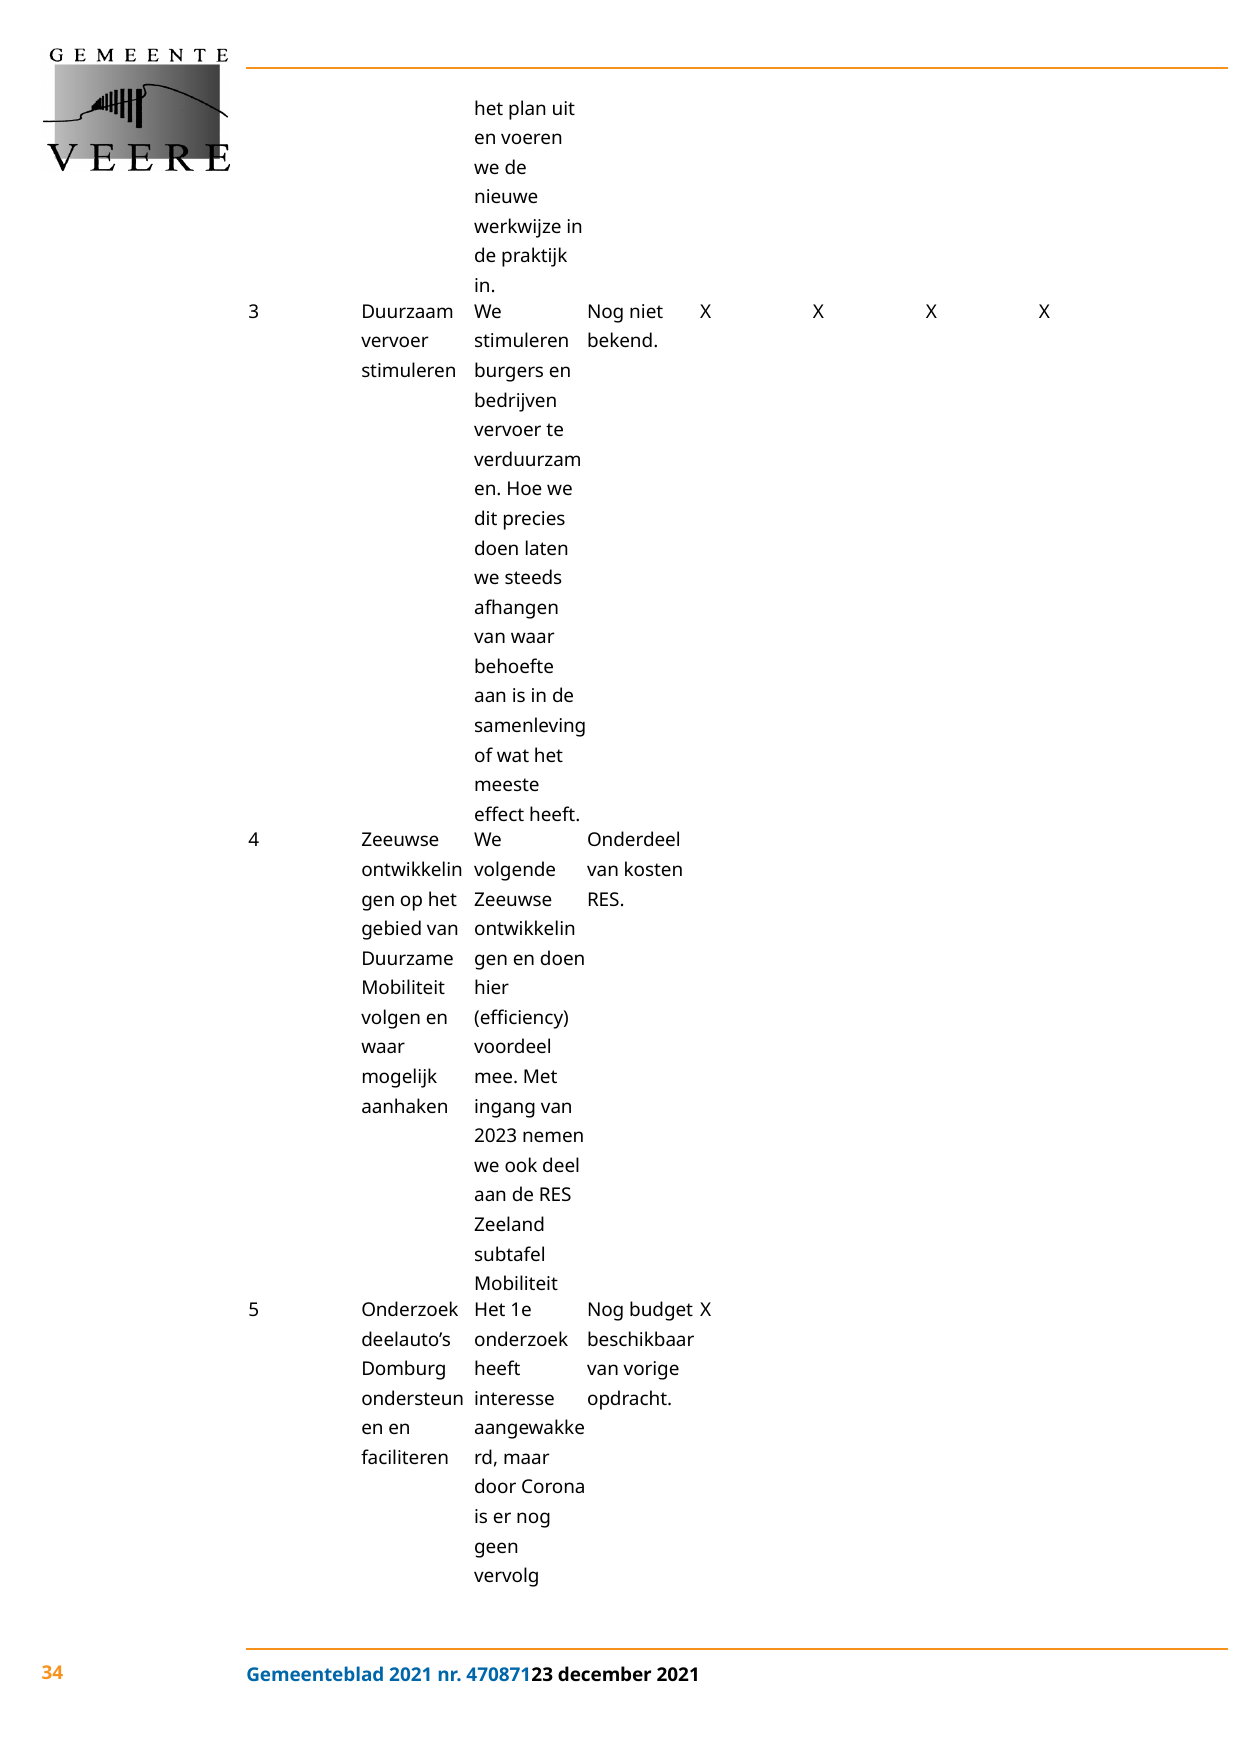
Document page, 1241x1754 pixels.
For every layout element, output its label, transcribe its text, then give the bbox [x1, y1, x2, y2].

table_cell Het 1e onderzoek heeft interesse aangewakkerd, maar door Corona is er nog geen vervolg [474, 1296, 587, 1588]
table_cell [1039, 95, 1152, 298]
table_cell [813, 1296, 926, 1588]
table_cell Nog niet bekend. [587, 298, 700, 827]
table_cell Nog budget beschikbaar van vorige opdracht. [587, 1296, 700, 1588]
table_cell X [1039, 298, 1152, 827]
table_cell Duurzaam vervoer stimuleren [361, 298, 474, 827]
table_cell X [700, 1296, 813, 1588]
table_cell Onderzoek deelauto’s Domburg ondersteunen en faciliteren [361, 1296, 474, 1588]
table_cell [926, 827, 1038, 1296]
table_cell Zeeuwse ontwikkelingen op het gebied van Duurzame Mobiliteit volgen en waar mogelijk aanhaken [361, 827, 474, 1296]
table_cell [700, 827, 813, 1296]
table_cell We stimuleren burgers en bedrijven vervoer te verduurzamen. Hoe we dit precies doen laten we steeds afhangen van waar behoefte aan is in de samenleving of wat het meeste effect heeft. [474, 298, 587, 827]
table_cell [1039, 1296, 1152, 1588]
table_cell [926, 95, 1038, 298]
table_cell [926, 1296, 1038, 1588]
picture [41, 47, 231, 172]
table_cell [1039, 827, 1152, 1296]
table_cell X [926, 298, 1038, 827]
table_cell 5 [248, 1296, 361, 1588]
table_cell 4 [248, 827, 361, 1296]
table_cell We volgende Zeeuwse ontwikkelingen en doen hier (efficiency) voordeel mee. Met ingang van 2023 nemen we ook deel aan de RES Zeeland subtafel Mobiliteit [474, 827, 587, 1296]
table_cell [587, 95, 700, 298]
table_cell [813, 827, 926, 1296]
table_cell [248, 95, 361, 298]
table_cell het plan uit en voeren we de nieuwe werkwijze in de praktijk in. [474, 95, 587, 298]
table_cell X [813, 298, 926, 827]
table_cell [813, 95, 926, 298]
table_cell [700, 95, 813, 298]
table_cell Onderdeel van kosten RES. [587, 827, 700, 1296]
table_cell X [700, 298, 813, 827]
table_cell 3 [248, 298, 361, 827]
table_cell [361, 95, 474, 298]
